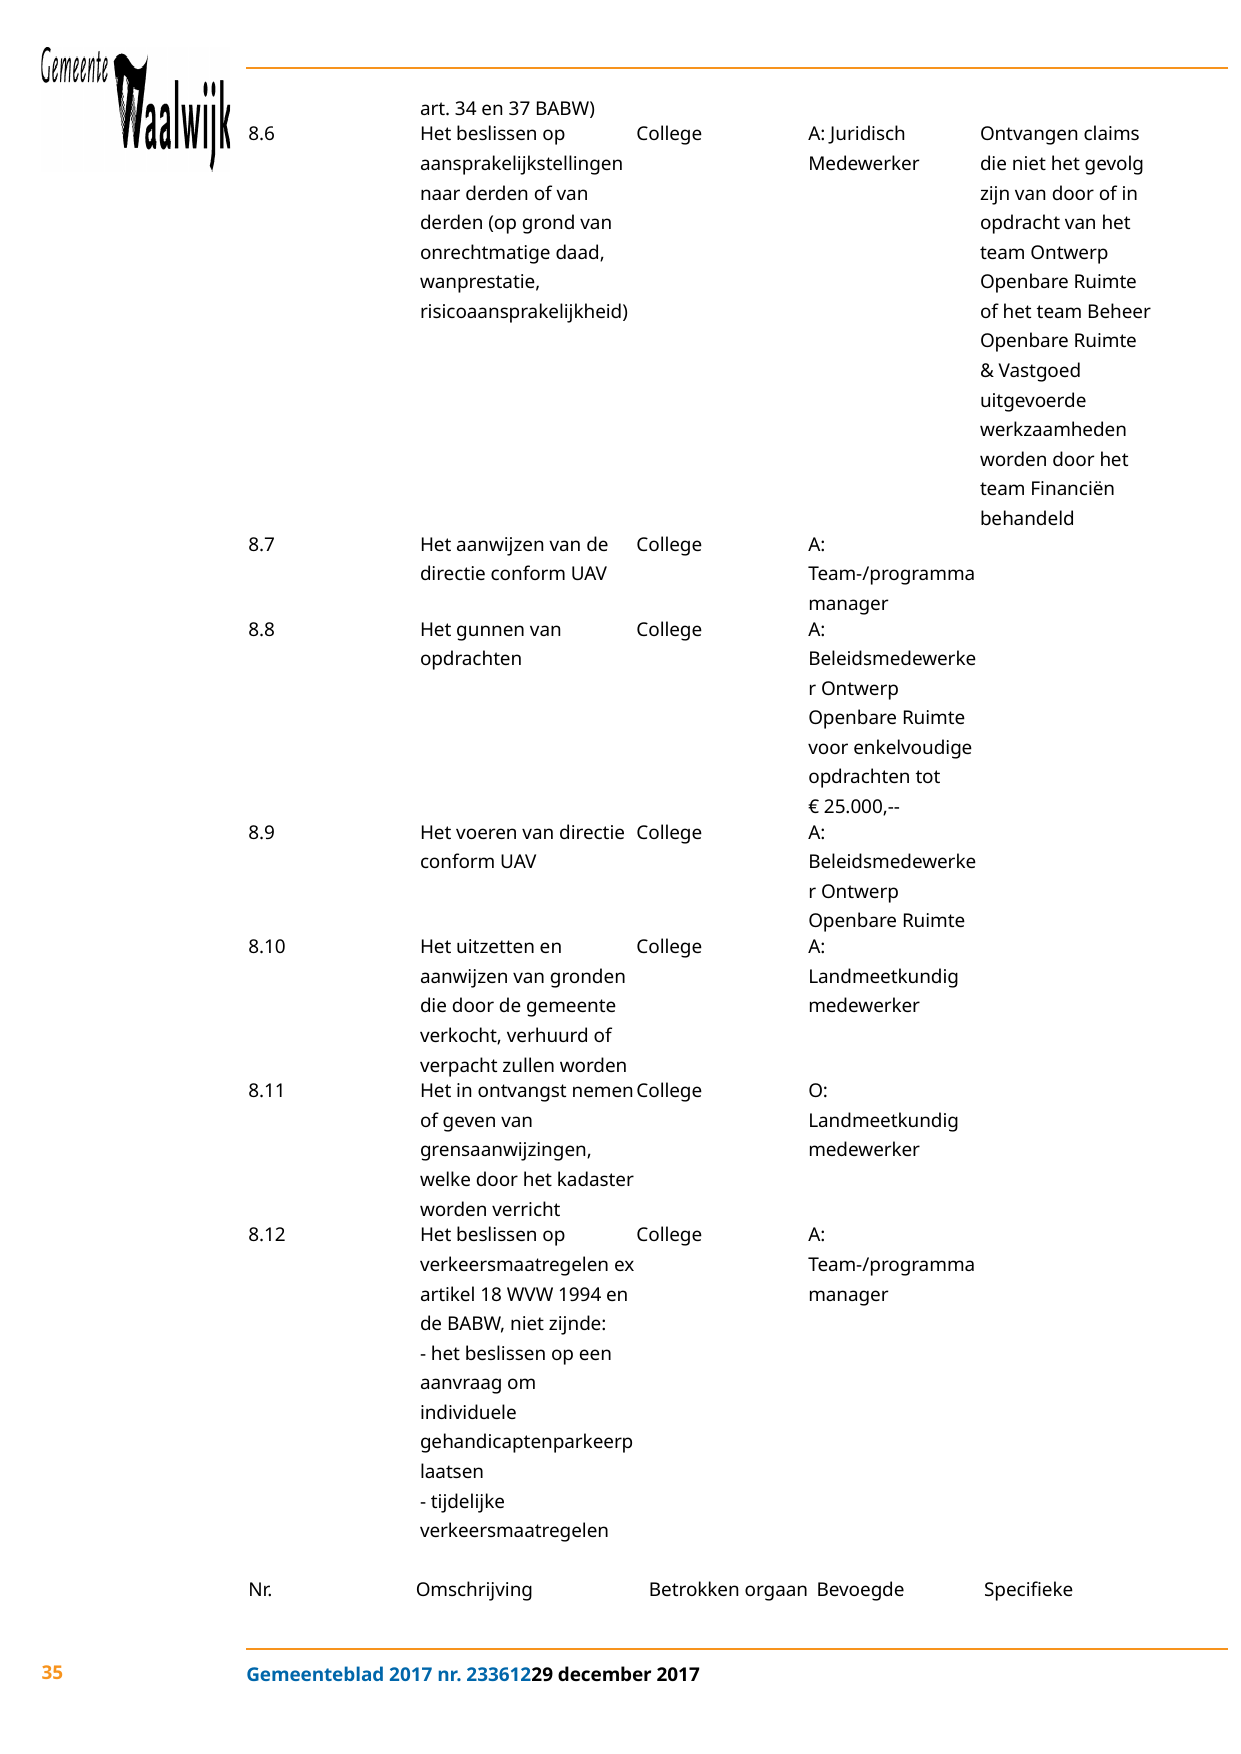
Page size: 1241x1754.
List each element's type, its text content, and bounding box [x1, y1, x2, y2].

table_cell A: Juridisch Medewerker [808, 121, 980, 531]
table_cell 8.6 [248, 121, 420, 531]
table_cell Het aanwijzen van de directie conform UAV [420, 531, 636, 616]
table_cell 8.9 [248, 819, 420, 933]
table_cell Het beslissen op aansprakelijkstellingen naar derden of van derden (op grond van onrechtmatige daad, wanprestatie, risicoaansprakelijkheid) [420, 121, 636, 531]
table_cell College [636, 819, 808, 933]
table_cell [980, 1078, 1152, 1222]
table_cell College [636, 531, 808, 616]
table_cell 8.12 [248, 1222, 420, 1543]
table_cell [808, 95, 980, 121]
table_cell A: Landmeetkundig medewerker [808, 934, 980, 1077]
table_header Specifieke [984, 1576, 1152, 1602]
table_cell A: Beleidsmedewerker Ontwerp Openbare Ruimte voor enkelvoudige opdrachten tot € 25.000,-- [808, 616, 980, 819]
table_cell 8.10 [248, 934, 420, 1077]
table_header Omschrijving [416, 1576, 649, 1602]
table_cell Het gunnen van opdrachten [420, 616, 636, 819]
table_cell [980, 934, 1152, 1077]
table_cell [980, 95, 1152, 121]
table_cell [980, 531, 1152, 616]
table_cell O: Landmeetkundig medewerker [808, 1078, 980, 1222]
table_cell 8.11 [248, 1078, 420, 1222]
table_header Nr. [248, 1576, 416, 1602]
table_cell College [636, 1078, 808, 1222]
table_cell Ontvangen claims die niet het gevolg zijn van door of in opdracht van het team Ontwerp Openbare Ruimte of het team Beheer Openbare Ruimte & Vastgoed uitgevoerde werkzaamheden worden door het team Financiën behandeld [980, 121, 1152, 531]
table_cell 8.8 [248, 616, 420, 819]
table_cell art. 34 en 37 BABW) [420, 95, 636, 121]
table_cell [980, 819, 1152, 933]
table_cell College [636, 934, 808, 1077]
table_cell A: Team-/programmamanager [808, 531, 980, 616]
table_cell 8.7 [248, 531, 420, 616]
table_cell [248, 95, 420, 121]
picture [41, 47, 231, 172]
table_cell College [636, 1222, 808, 1543]
table_cell A: Team-/programmamanager [808, 1222, 980, 1543]
table_cell College [636, 616, 808, 819]
table_cell Het beslissen op verkeersmaatregelen ex artikel 18 WVW 1994 en de BABW, niet zijnde: - het beslissen op een aanvraag om individuele gehandicaptenparkeerplaatsen - tijdelijke verkeersmaatregelen [420, 1222, 636, 1543]
table_cell [636, 95, 808, 121]
table_cell [980, 616, 1152, 819]
table_cell [980, 1222, 1152, 1543]
table_cell Het in ontvangst nemen of geven van grensaanwijzingen, welke door het kadaster worden verricht [420, 1078, 636, 1222]
table_cell College [636, 121, 808, 531]
table_header Betrokken orgaan [649, 1576, 816, 1602]
table_header Bevoegde [816, 1576, 984, 1602]
table_cell Het uitzetten en aanwijzen van gronden die door de gemeente verkocht, verhuurd of verpacht zullen worden [420, 934, 636, 1077]
table_cell Het voeren van directie conform UAV [420, 819, 636, 933]
table_cell A: Beleidsmedewerker Ontwerp Openbare Ruimte [808, 819, 980, 933]
